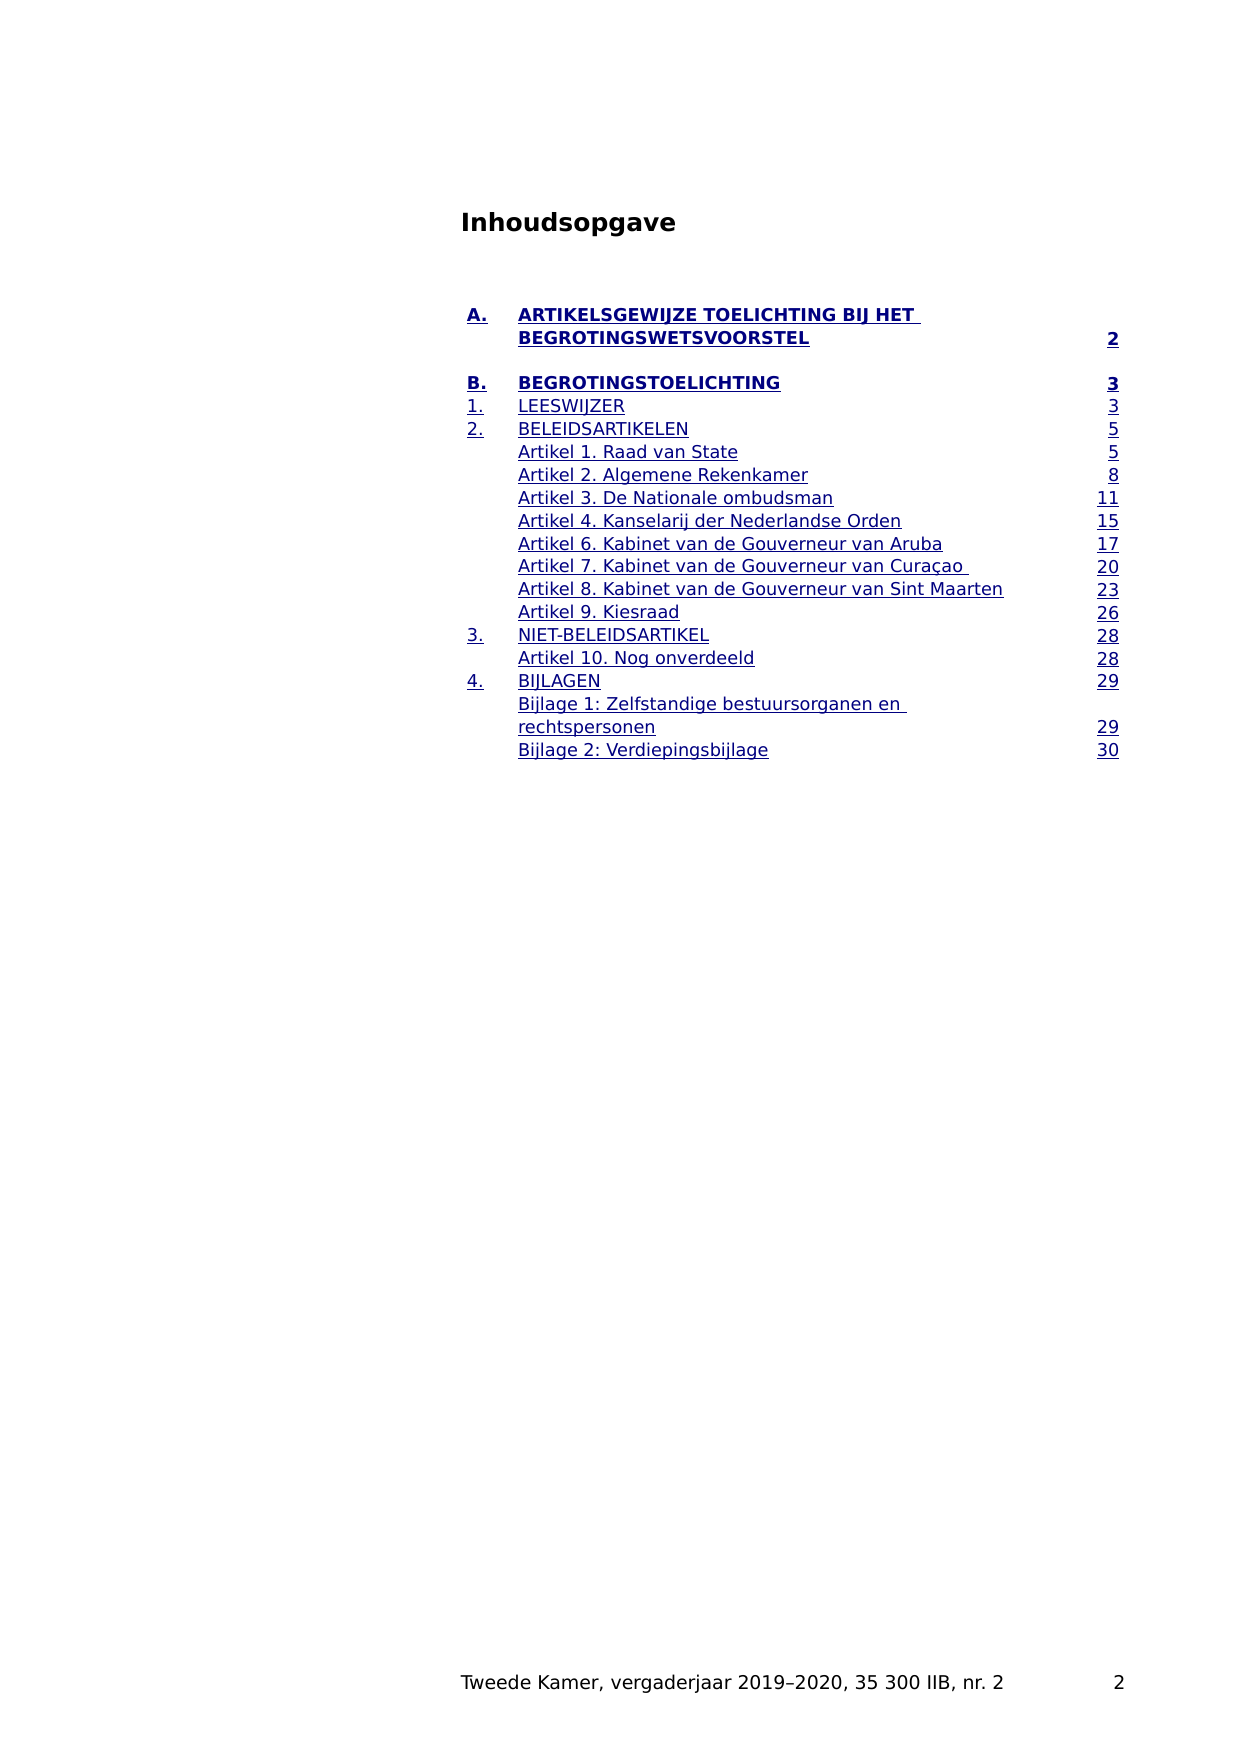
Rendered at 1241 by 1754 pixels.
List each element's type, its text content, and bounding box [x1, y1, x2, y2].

table_cell 2 [1045, 304, 1125, 349]
table_cell 2. [461, 417, 512, 440]
table_cell A. [461, 304, 512, 349]
table_cell Artikel 3. De Nationale ombudsman [512, 486, 1045, 509]
table_cell [461, 463, 512, 486]
table_cell Bijlage 2: Verdiepingsbijlage [512, 738, 1045, 761]
table_cell 4. [461, 669, 512, 692]
table_cell 3. [461, 623, 512, 646]
table_cell Artikel 4. Kanselarij der Nederlandse Orden [512, 509, 1045, 532]
table_cell 8 [1045, 463, 1125, 486]
table_cell BELEIDSARTIKELEN [512, 417, 1045, 440]
table_cell Artikel 1. Raad van State [512, 440, 1045, 463]
table_cell 23 [1045, 578, 1125, 600]
table_cell Artikel 10. Nog onverdeeld [512, 646, 1045, 669]
table_cell ARTIKELSGEWIJZE TOELICHTING BIJ HET BEGROTINGSWETSVOORSTEL [512, 304, 1045, 349]
table_cell [461, 555, 512, 577]
table_cell 5 [1045, 440, 1125, 463]
table_cell Artikel 6. Kabinet van de Gouverneur van Aruba [512, 532, 1045, 554]
table_cell 3 [1045, 394, 1125, 417]
table_cell [461, 532, 512, 554]
table_cell B. [461, 371, 512, 394]
table_cell [461, 738, 512, 761]
table_cell 29 [1045, 669, 1125, 692]
table_cell Artikel 2. Algemene Rekenkamer [512, 463, 1045, 486]
table_cell BIJLAGEN [512, 669, 1045, 692]
table_cell Artikel 7. Kabinet van de Gouverneur van Curaçao [512, 555, 1045, 577]
table_cell 15 [1045, 509, 1125, 532]
table_cell 28 [1045, 646, 1125, 669]
table_cell 30 [1045, 738, 1125, 761]
table_cell [461, 600, 512, 623]
table_cell [461, 646, 512, 669]
table_cell BEGROTINGSTOELICHTING [512, 371, 1045, 394]
table_cell [461, 578, 512, 600]
table_cell [461, 509, 512, 532]
table_cell Artikel 8. Kabinet van de Gouverneur van Sint Maarten [512, 578, 1045, 600]
table_cell [461, 486, 512, 509]
table_cell 17 [1045, 532, 1125, 554]
table_cell 26 [1045, 600, 1125, 623]
table_cell 1. [461, 394, 512, 417]
table_header [461, 281, 1125, 303]
table_cell 3 [1045, 371, 1125, 394]
table_cell 5 [1045, 417, 1125, 440]
table_cell 29 [1045, 692, 1125, 738]
table_cell Artikel 9. Kiesraad [512, 600, 1045, 623]
table_cell [461, 440, 512, 463]
table_cell 20 [1045, 555, 1125, 577]
text Inhoudsopgave [461, 213, 1125, 236]
table_cell [461, 349, 1125, 371]
table_cell Bijlage 1: Zelfstandige bestuursorganen en rechtspersonen [512, 692, 1045, 738]
table_cell [461, 692, 512, 738]
table_cell NIET-BELEIDSARTIKEL [512, 623, 1045, 646]
table_cell LEESWIJZER [512, 394, 1045, 417]
table_cell 28 [1045, 623, 1125, 646]
table_cell 11 [1045, 486, 1125, 509]
